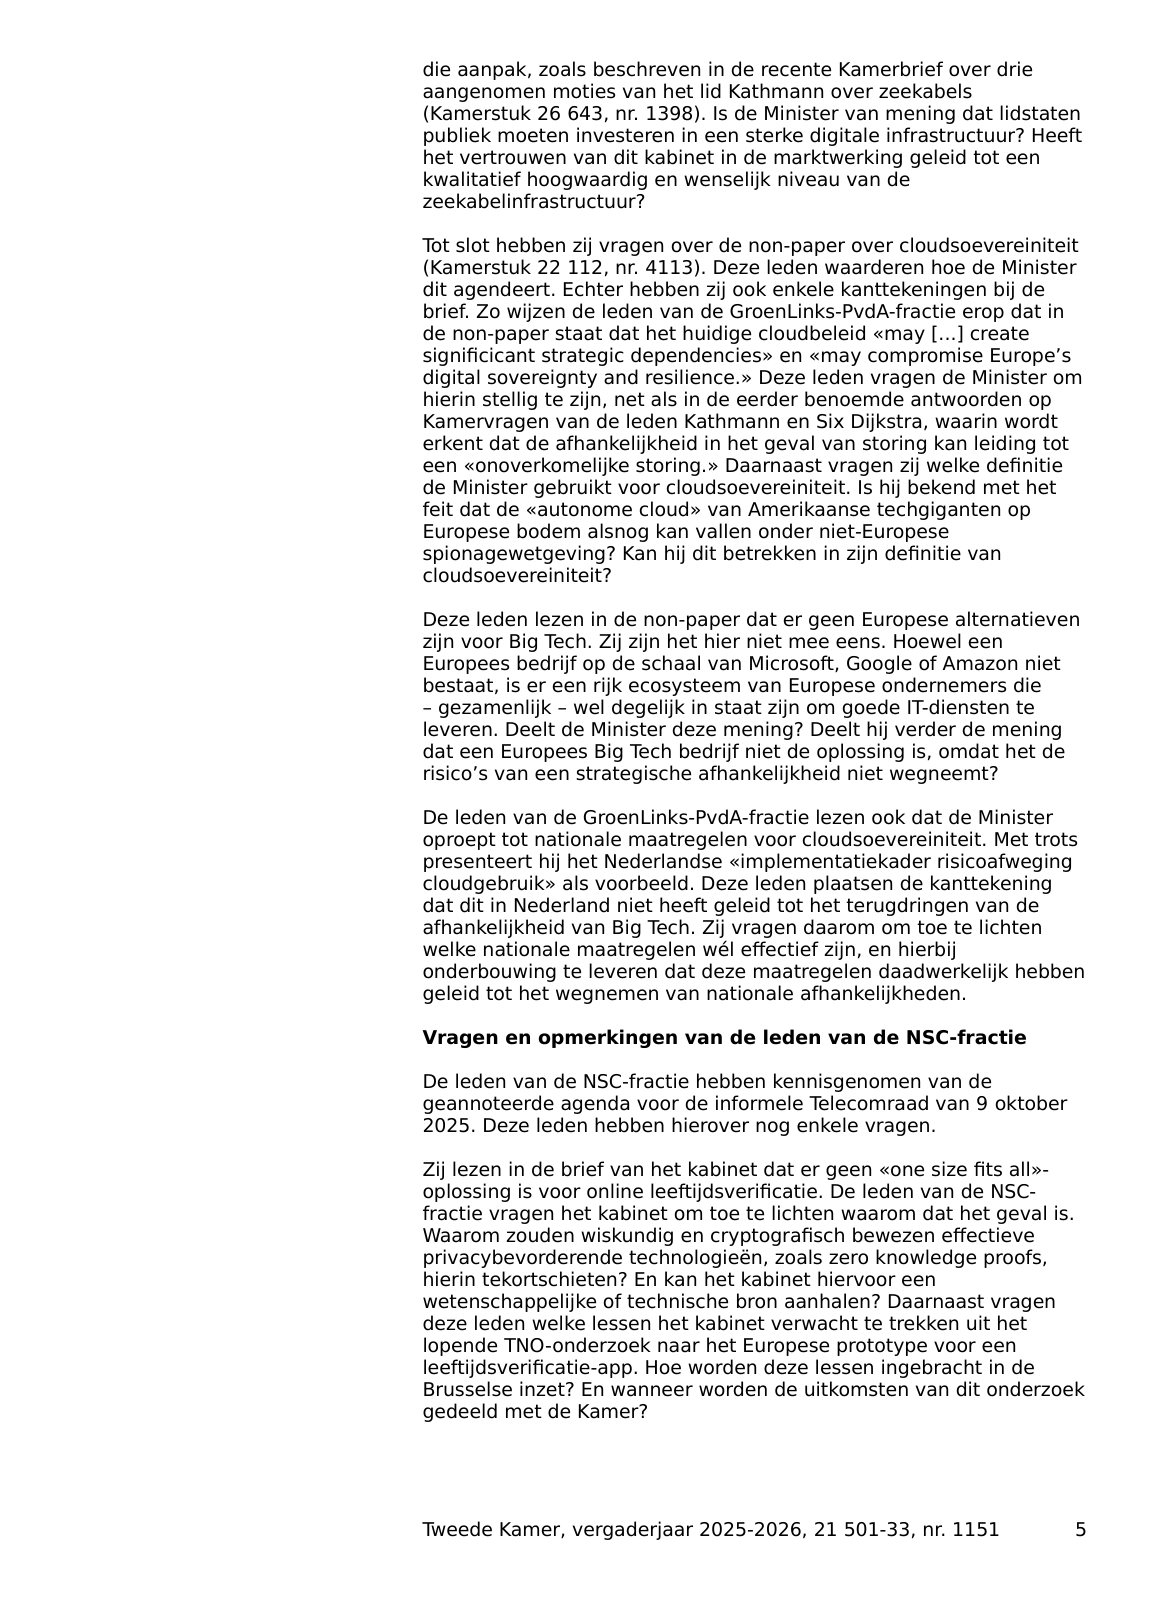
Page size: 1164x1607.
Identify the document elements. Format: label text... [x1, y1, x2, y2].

text De leden van de GroenLinks-PvdA-fractie lezen ook dat de Minister oproept tot nationale maatregelen voor cloudsoevereiniteit. Met trots presenteert hij het Nederlandse «implementatiekader risicoafweging cloudgebruik» als voorbeeld. Deze leden plaatsen de kanttekening dat dit in Nederland niet heeft geleid tot het terugdringen van de afhankelijkheid van Big Tech. Zij vragen daarom om toe te lichten welke nationale maatregelen wél effectief zijn, en hierbij onderbouwing te leveren dat deze maatregelen daadwerkelijk hebben geleid tot het wegnemen van nationale afhankelijkheden. [422, 807, 1087, 1005]
subtitle Vragen en opmerkingen van de leden van de NSC-fractie [422, 1027, 1087, 1049]
text Zij lezen in de brief van het kabinet dat er geen «one size fits all»-oplossing is voor online leeftijdsverificatie. De leden van de NSC-fractie vragen het kabinet om toe te lichten waarom dat het geval is. Waarom zouden wiskundig en cryptografisch bewezen effectieve privacybevorderende technologieën, zoals zero knowledge proofs, hierin tekortschieten? En kan het kabinet hiervoor een wetenschappelijke of technische bron aanhalen? Daarnaast vragen deze leden welke lessen het kabinet verwacht te trekken uit het lopende TNO-onderzoek naar het Europese prototype voor een leeftijdsverificatie-app. Hoe worden deze lessen ingebracht in de Brusselse inzet? En wanneer worden de uitkomsten van dit onderzoek gedeeld met de Kamer? [422, 1159, 1087, 1423]
text die aanpak, zoals beschreven in de recente Kamerbrief over drie aangenomen moties van het lid Kathmann over zeekabels (Kamerstuk 26 643, nr. 1398). Is de Minister van mening dat lidstaten publiek moeten investeren in een sterke digitale infrastructuur? Heeft het vertrouwen van dit kabinet in de marktwerking geleid tot een kwalitatief hoogwaardig en wenselijk niveau van de zeekabelinfrastructuur? [422, 59, 1087, 213]
text Deze leden lezen in de non-paper dat er geen Europese alternatieven zijn voor Big Tech. Zij zijn het hier niet mee eens. Hoewel een Europees bedrijf op de schaal van Microsoft, Google of Amazon niet bestaat, is er een rijk ecosysteem van Europese ondernemers die – gezamenlijk – wel degelijk in staat zijn om goede IT-diensten te leveren. Deelt de Minister deze mening? Deelt hij verder de mening dat een Europees Big Tech bedrijf niet de oplossing is, omdat het de risico’s van een strategische afhankelijkheid niet wegneemt? [422, 609, 1087, 785]
text Tot slot hebben zij vragen over de non-paper over cloudsoevereiniteit (Kamerstuk 22 112, nr. 4113). Deze leden waarderen hoe de Minister dit agendeert. Echter hebben zij ook enkele kanttekeningen bij de brief. Zo wijzen de leden van de GroenLinks-PvdA-fractie erop dat in de non-paper staat dat het huidige cloudbeleid «may [...] create significicant strategic dependencies» en «may compromise Europe’s digital sovereignty and resilience.» Deze leden vragen de Minister om hierin stellig te zijn, net als in de eerder benoemde antwoorden op Kamervragen van de leden Kathmann en Six Dijkstra, waarin wordt erkent dat de afhankelijkheid in het geval van storing kan leiding tot een «onoverkomelijke storing.» Daarnaast vragen zij welke definitie de Minister gebruikt voor cloudsoevereiniteit. Is hij bekend met het feit dat de «autonome cloud» van Amerikaanse techgiganten op Europese bodem alsnog kan vallen onder niet-Europese spionagewetgeving? Kan hij dit betrekken in zijn definitie van cloudsoevereiniteit? [422, 235, 1087, 587]
text De leden van de NSC-fractie hebben kennisgenomen van de geannoteerde agenda voor de informele Telecomraad van 9 oktober 2025. Deze leden hebben hierover nog enkele vragen. [422, 1071, 1087, 1137]
